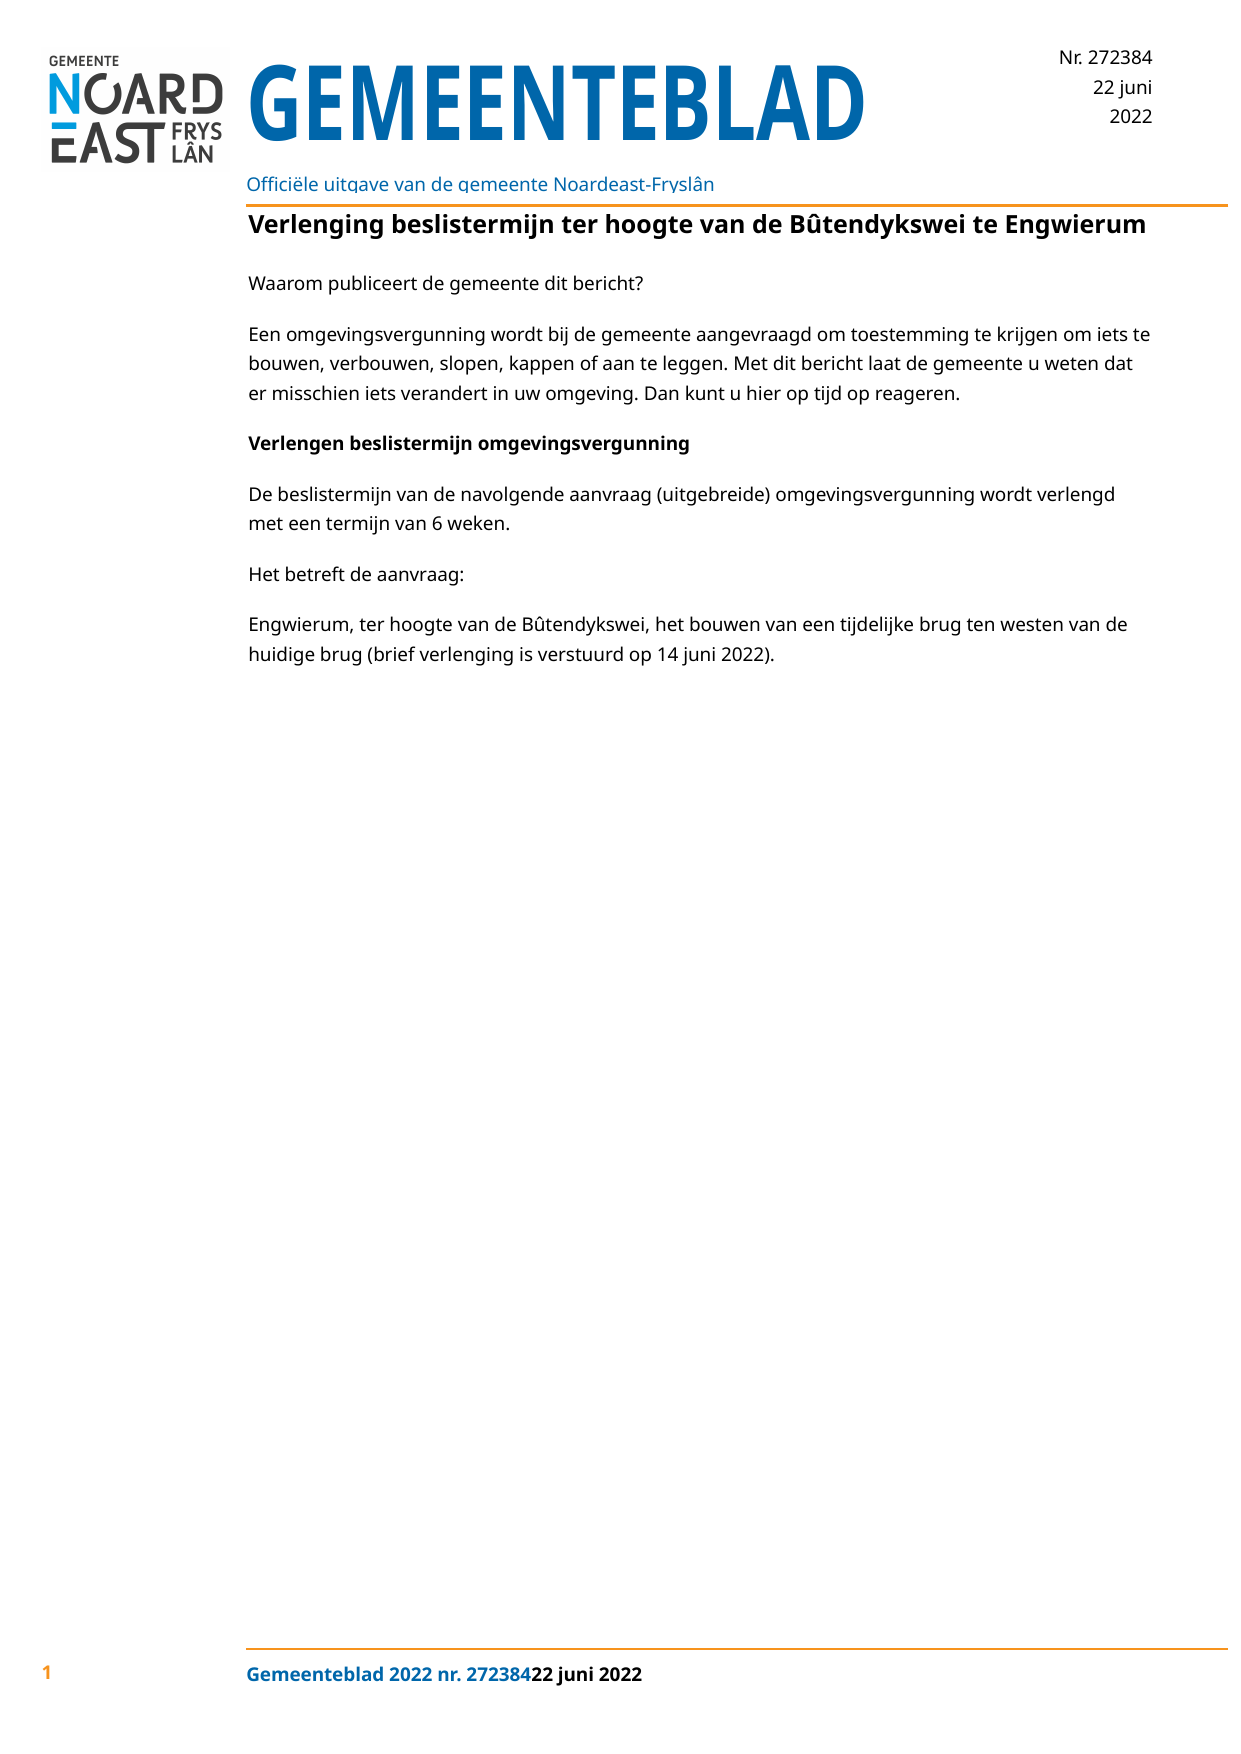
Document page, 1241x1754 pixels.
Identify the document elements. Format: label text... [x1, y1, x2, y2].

text De beslistermijn van de navolgende aanvraag (uitgebreide) omgevingsvergunning wordt verlengd met een termijn van 6 weken. [248, 481, 1152, 536]
text Waarom publiceert de gemeente dit bericht? [248, 270, 1152, 296]
text Engwierum, ter hoogte van de Bûtendykswei, het bouwen van een tijdelijke brug ten westen van de huidige brug (brief verlenging is verstuurd op 14 juni 2022). [248, 611, 1152, 666]
text Verlengen beslistermijn omgevingsvergunning [248, 430, 1152, 456]
text Verlenging beslistermijn ter hoogte van de Bûtendykswei te Engwierum [248, 207, 1152, 241]
text Een omgevingsvergunning wordt bij de gemeente aangevraagd om toestemming te krijgen om iets te bouwen, verbouwen, slopen, kappen of aan te leggen. Met dit bericht laat de gemeente u weten dat er misschien iets verandert in uw omgeving. Dan kunt u hier op tijd op reageren. [248, 321, 1152, 406]
picture [41, 47, 231, 172]
text Het betreft de aanvraag: [248, 561, 1152, 586]
